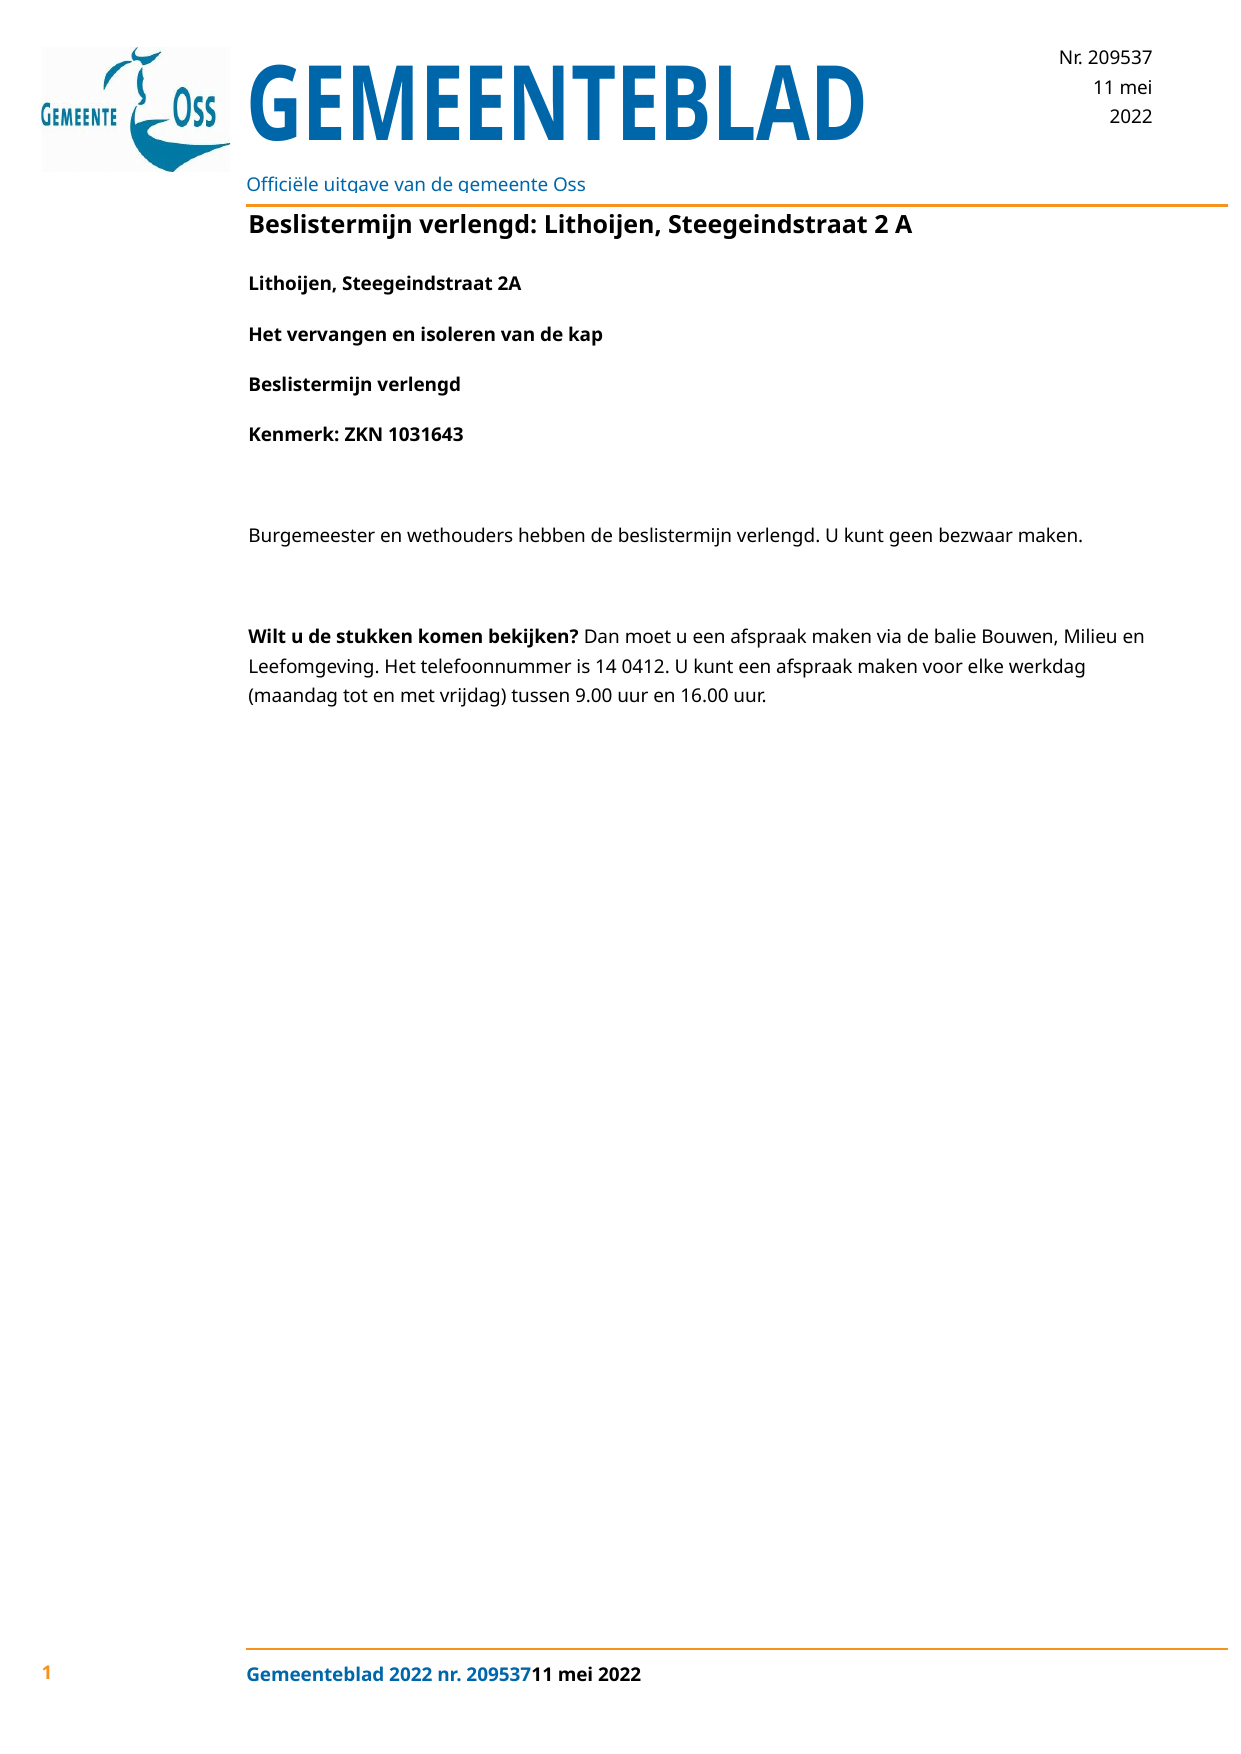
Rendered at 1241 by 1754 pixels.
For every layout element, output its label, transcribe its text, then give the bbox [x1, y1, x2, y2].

picture [41, 47, 231, 172]
text Het vervangen en isoleren van de kap [248, 321, 1152, 346]
text Beslistermijn verlengd [248, 371, 1152, 397]
text Lithoijen, Steegeindstraat 2A [248, 270, 1152, 296]
text Beslistermijn verlengd: Lithoijen, Steegeindstraat 2 A [248, 207, 1152, 241]
text Kenmerk: ZKN 1031643 [248, 422, 1152, 447]
text Burgemeester en wethouders hebben de beslistermijn verlengd. U kunt geen bezwaar maken. [248, 522, 1152, 548]
text Wilt u de stukken komen bekijken? Dan moet u een afspraak maken via de balie Bouwen, Milieu en Leefomgeving. Het telefoonnummer is 14 0412. U kunt een afspraak maken voor elke werkdag (maandag tot en met vrijdag) tussen 9.00 uur en 16.00 uur. [248, 623, 1152, 708]
